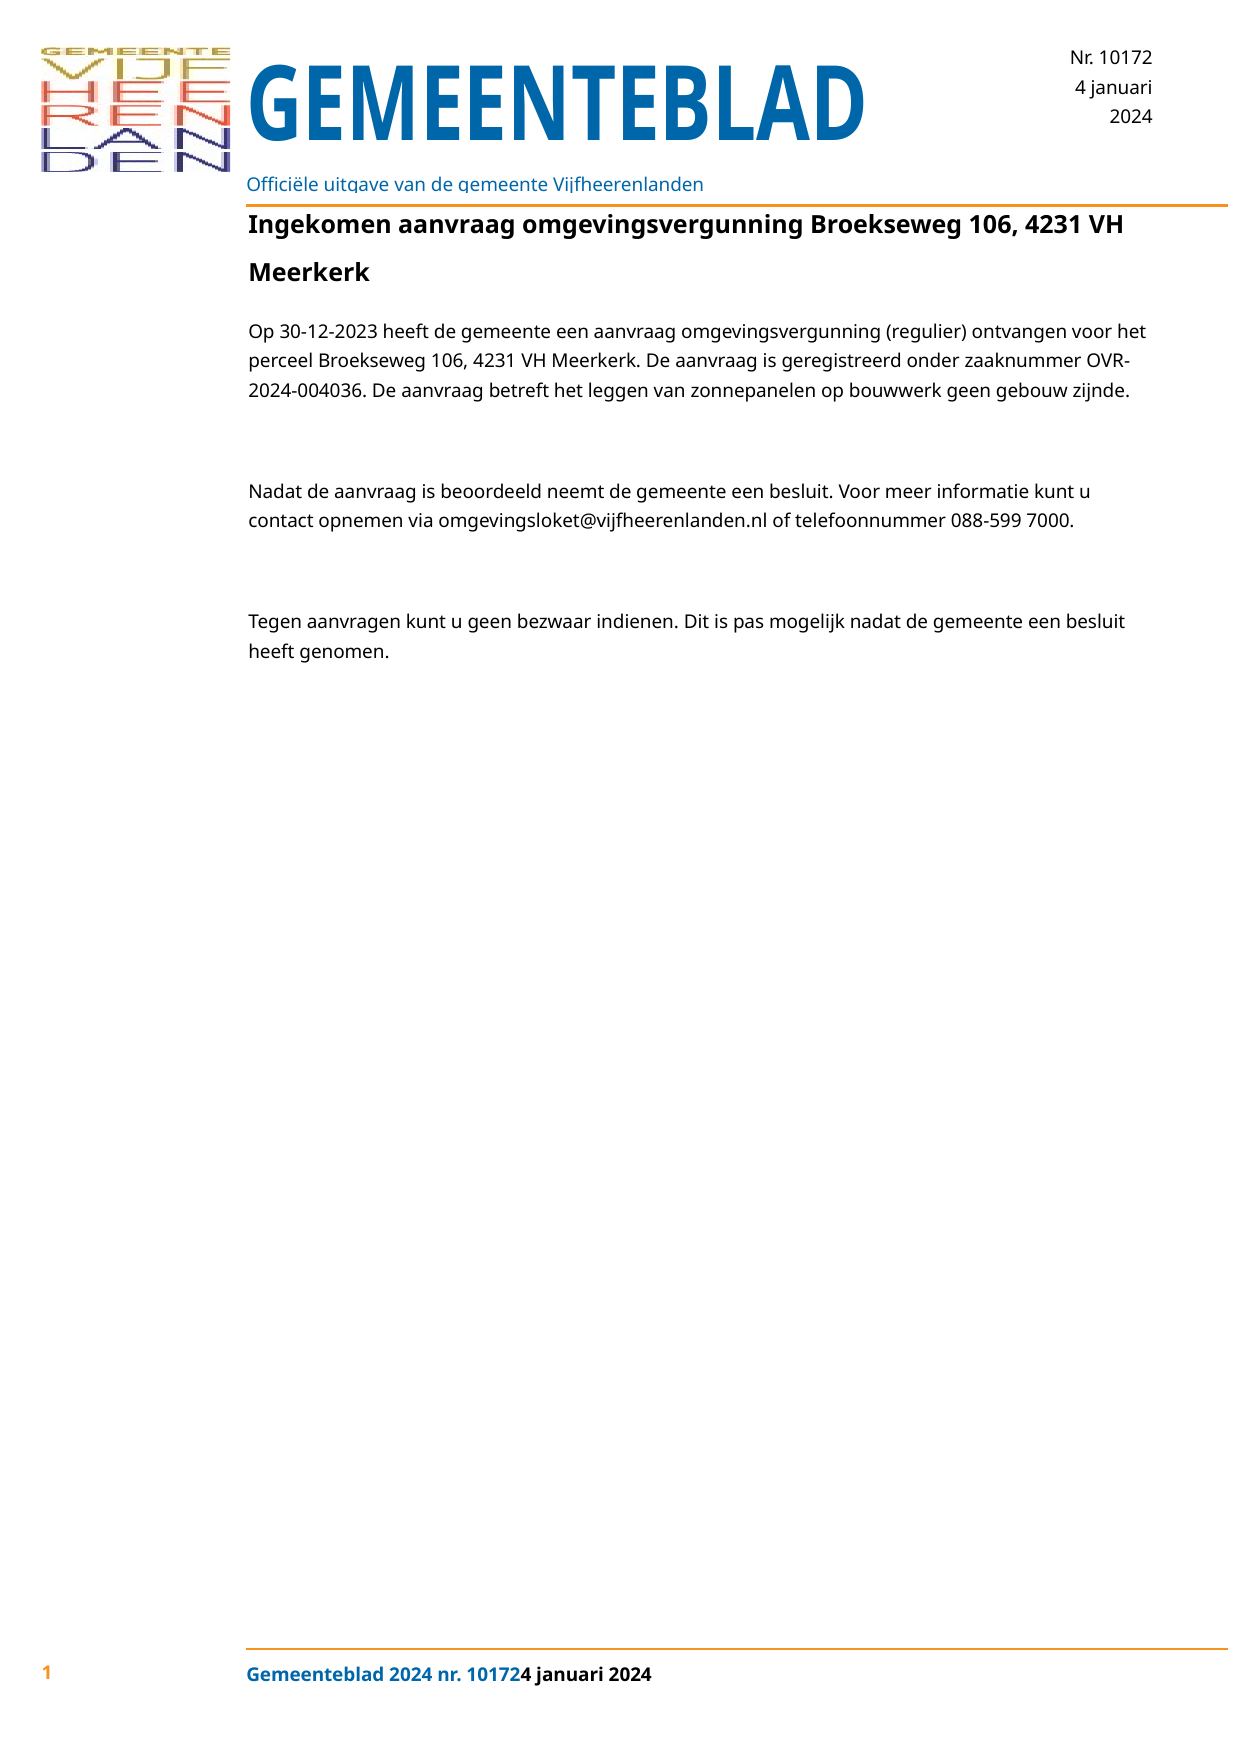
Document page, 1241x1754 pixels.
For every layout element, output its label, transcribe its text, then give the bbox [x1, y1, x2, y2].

text Tegen aanvragen kunt u geen bezwaar indienen. Dit is pas mogelijk nadat de gemeente een besluit heeft genomen. [248, 608, 1152, 664]
text Nadat de aanvraag is beoordeeld neemt de gemeente een besluit. Voor meer informatie kunt u contact opnemen via omgevingsloket@vijfheerenlanden.nl of telefoonnummer 088-599 7000. [248, 478, 1152, 533]
picture [41, 47, 231, 172]
text Op 30-12-2023 heeft de gemeente een aanvraag omgevingsvergunning (regulier) ontvangen voor het perceel Broekseweg 106, 4231 VH Meerkerk. De aanvraag is geregistreerd onder zaaknummer OVR-2024-004036. De aanvraag betreft het leggen van zonnepanelen op bouwwerk geen gebouw zijnde. [248, 318, 1152, 403]
text Ingekomen aanvraag omgevingsvergunning Broekseweg 106, 4231 VH Meerkerk [248, 207, 1152, 288]
